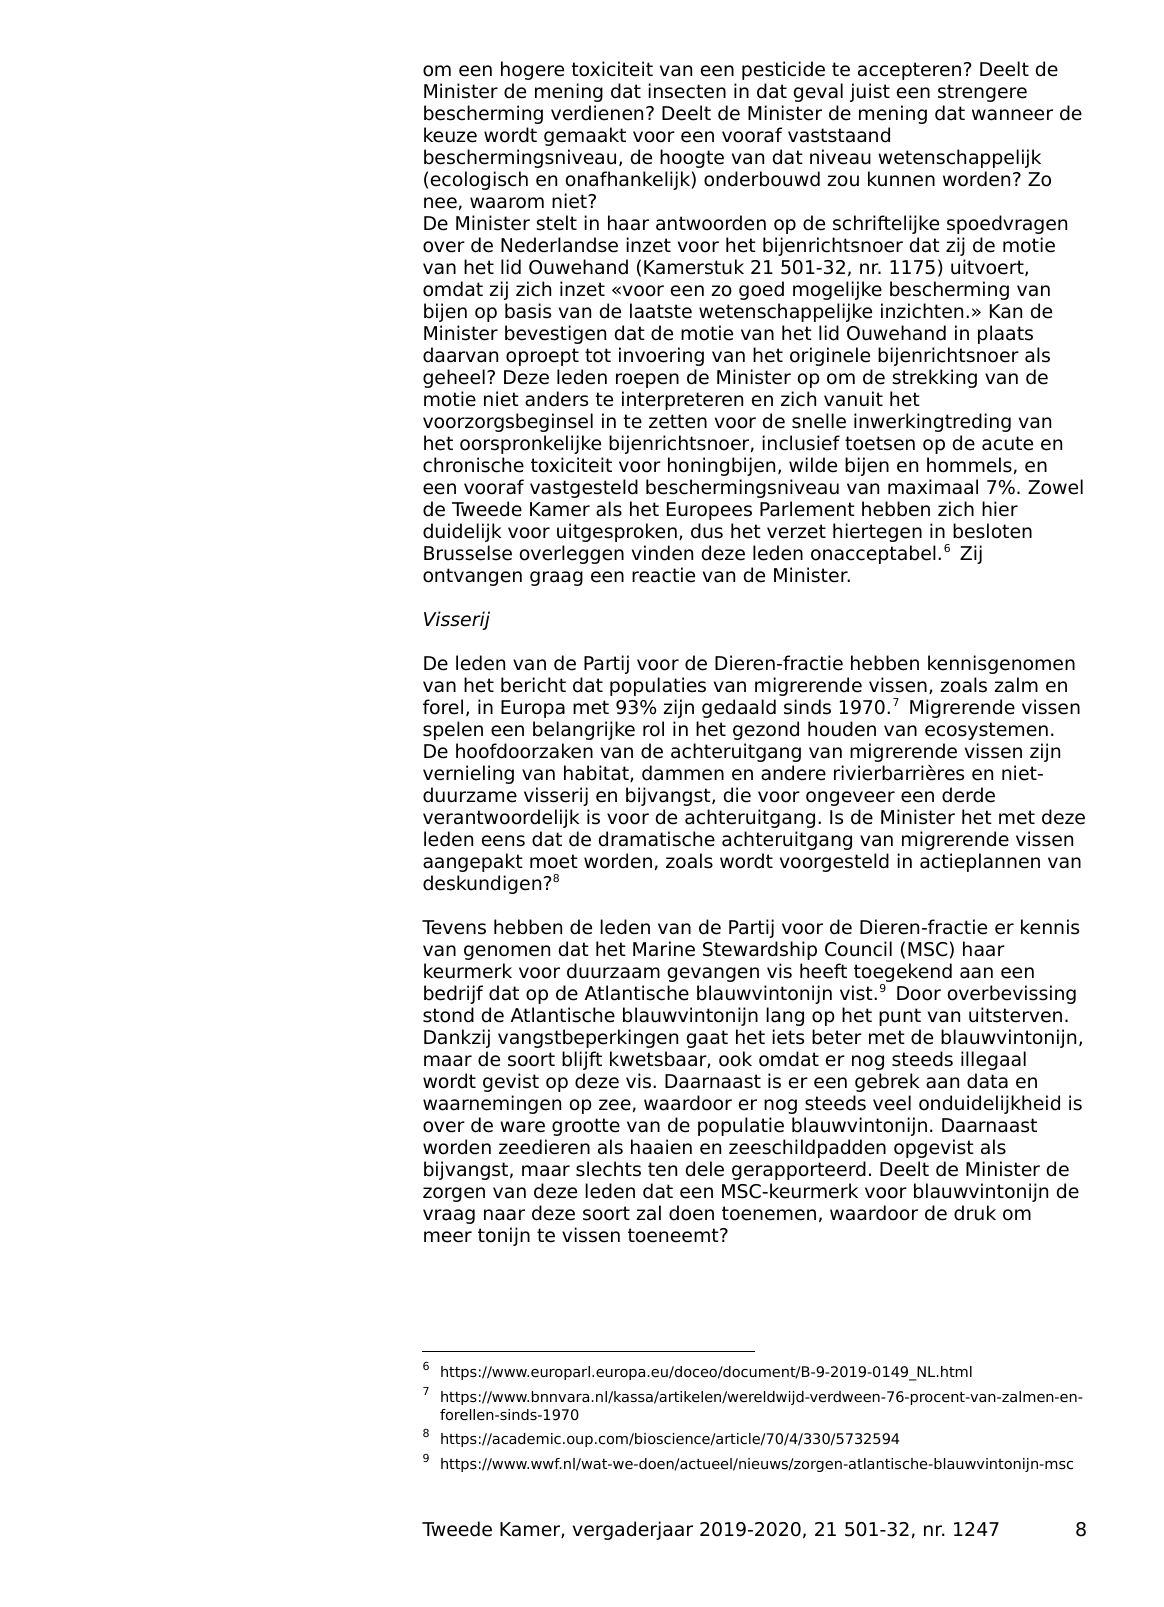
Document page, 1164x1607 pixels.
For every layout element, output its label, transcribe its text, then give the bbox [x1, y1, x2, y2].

text https://www.bnnvara.nl/kassa/artikelen/wereldwijd-verdween-76-procent-van-zalmen-en-forellen-sinds-1970 [422, 1385, 1087, 1424]
subtitle Visserij [422, 609, 1087, 631]
text https://www.europarl.europa.eu/doceo/document/B-9-2019-0149_NL.html [422, 1360, 1087, 1382]
text https://www.wwf.nl/wat-we-doen/actueel/nieuws/zorgen-atlantische-blauwvintonijn-msc [422, 1452, 1087, 1474]
text https://academic.oup.com/bioscience/article/70/4/330/5732594 [422, 1427, 1087, 1449]
text De leden van de Partij voor de Dieren-fractie hebben kennisgenomen van het bericht dat populaties van migrerende vissen, zoals zalm en forel, in Europa met 93% zijn gedaald sinds 1970. Migrerende vissen spelen een belangrijke rol in het gezond houden van ecosystemen. De hoofdoorzaken van de achteruitgang van migrerende vissen zijn vernieling van habitat, dammen en andere rivierbarrières en niet-duurzame visserij en bijvangst, die voor ongeveer een derde verantwoordelijk is voor de achteruitgang. Is de Minister het met deze leden eens dat de dramatische achteruitgang van migrerende vissen aangepakt moet worden, zoals wordt voorgesteld in actieplannen van deskundigen? [422, 653, 1087, 895]
text Tevens hebben de leden van de Partij voor de Dieren-fractie er kennis van genomen dat het Marine Stewardship Council (MSC) haar keurmerk voor duurzaam gevangen vis heeft toegekend aan een bedrijf dat op de Atlantische blauwvintonijn vist. Door overbevissing stond de Atlantische blauwvintonijn lang op het punt van uitsterven. Dankzij vangstbeperkingen gaat het iets beter met de blauwvintonijn, maar de soort blijft kwetsbaar, ook omdat er nog steeds illegaal wordt gevist op deze vis. Daarnaast is er een gebrek aan data en waarnemingen op zee, waardoor er nog steeds veel onduidelijkheid is over de ware grootte van de populatie blauwvintonijn. Daarnaast worden zeedieren als haaien en zeeschildpadden opgevist als bijvangst, maar slechts ten dele gerapporteerd. Deelt de Minister de zorgen van deze leden dat een MSC-keurmerk voor blauwvintonijn de vraag naar deze soort zal doen toenemen, waardoor de druk om meer tonijn te vissen toeneemt? [422, 917, 1087, 1247]
text De Minister stelt in haar antwoorden op de schriftelijke spoedvragen over de Nederlandse inzet voor het bijenrichtsnoer dat zij de motie van het lid Ouwehand (Kamerstuk 21 501-32, nr. 1175) uitvoert, omdat zij zich inzet «voor een zo goed mogelijke bescherming van bijen op basis van de laatste wetenschappelijke inzichten.» Kan de Minister bevestigen dat de motie van het lid Ouwehand in plaats daarvan oproept tot invoering van het originele bijenrichtsnoer als geheel? Deze leden roepen de Minister op om de strekking van de motie niet anders te interpreteren en zich vanuit het voorzorgsbeginsel in te zetten voor de snelle inwerkingtreding van het oorspronkelijke bijenrichtsnoer, inclusief toetsen op de acute en chronische toxiciteit voor honingbijen, wilde bijen en hommels, en een vooraf vastgesteld beschermingsniveau van maximaal 7%. Zowel de Tweede Kamer als het Europees Parlement hebben zich hier duidelijk voor uitgesproken, dus het verzet hiertegen in besloten Brusselse overleggen vinden deze leden onacceptabel. Zij ontvangen graag een reactie van de Minister. [422, 213, 1087, 587]
text om een hogere toxiciteit van een pesticide te accepteren? Deelt de Minister de mening dat insecten in dat geval juist een strengere bescherming verdienen? Deelt de Minister de mening dat wanneer de keuze wordt gemaakt voor een vooraf vaststaand beschermingsniveau, de hoogte van dat niveau wetenschappelijk (ecologisch en onafhankelijk) onderbouwd zou kunnen worden? Zo nee, waarom niet? [422, 59, 1087, 213]
